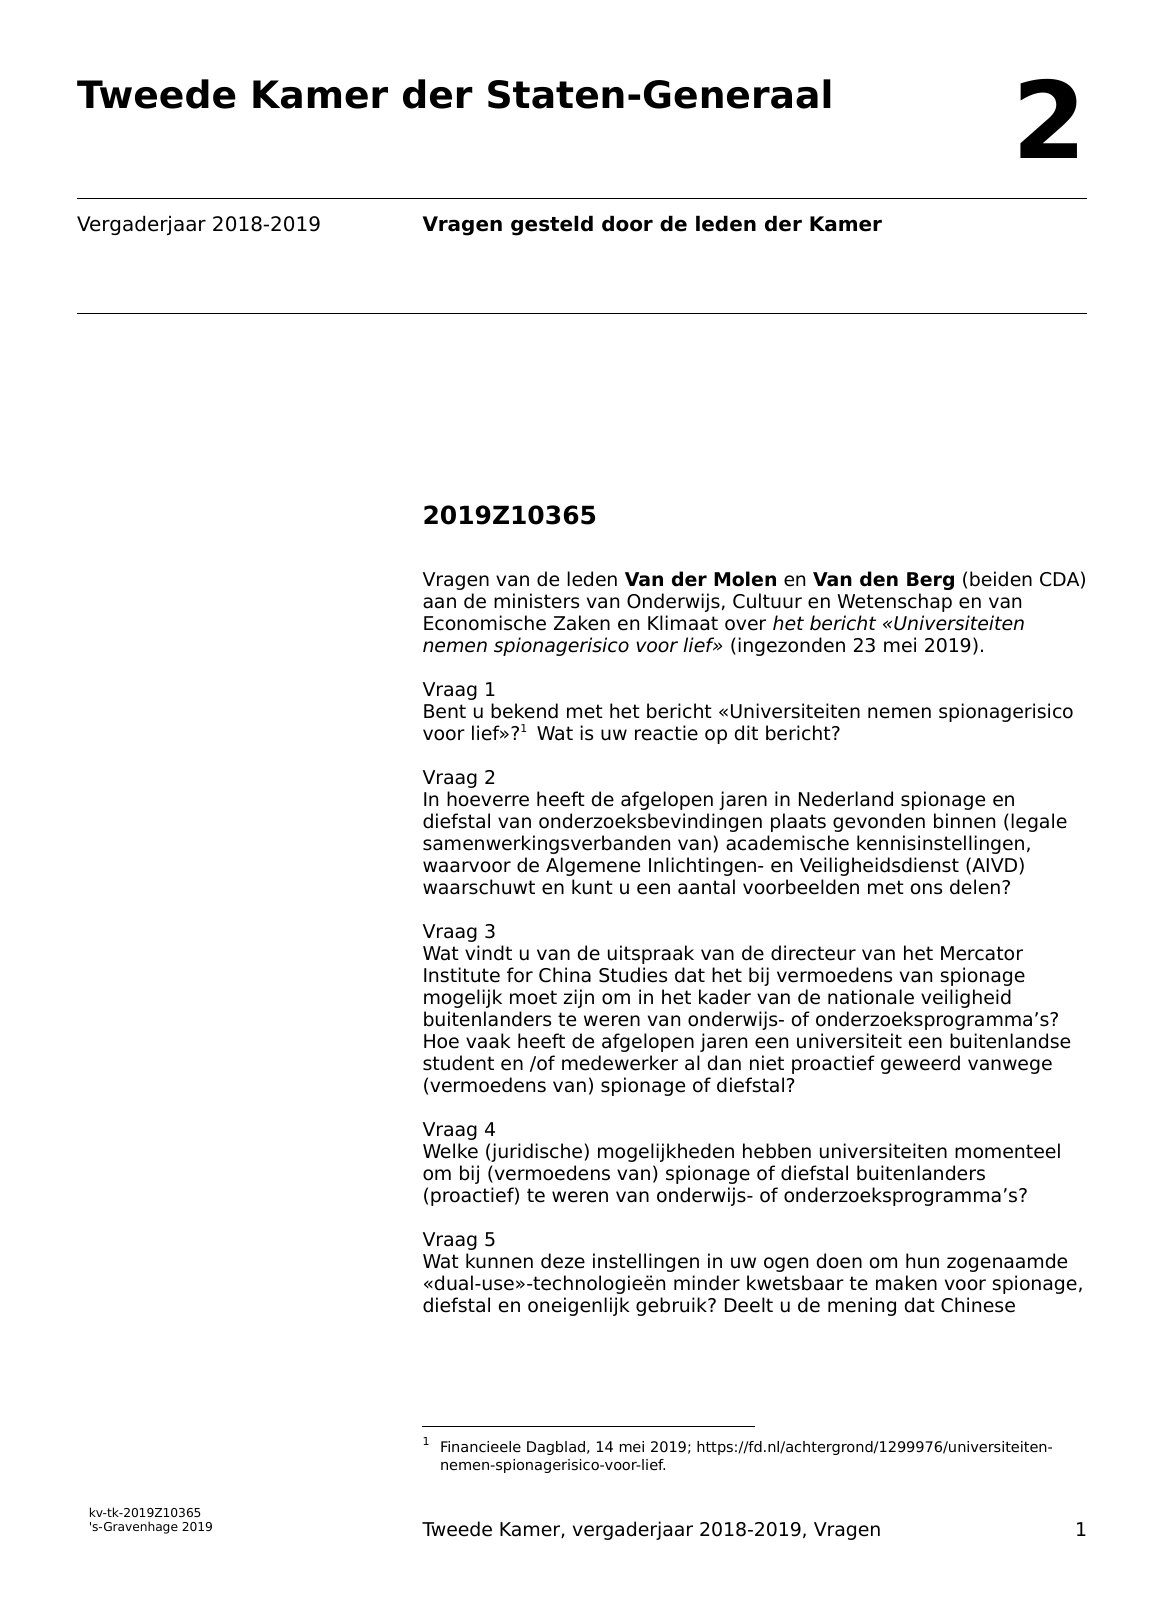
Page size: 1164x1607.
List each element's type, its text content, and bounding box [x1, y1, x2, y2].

text Welke (juridische) mogelijkheden hebben universiteiten momenteel om bij (vermoedens van) spionage of diefstal buitenlanders (proactief) te weren van onderwijs- of onderzoeksprogramma’s? [422, 1141, 1087, 1207]
text Vraag 1 [422, 679, 1087, 701]
text Wat vindt u van de uitspraak van de directeur van het Mercator Institute for China Studies dat het bij vermoedens van spionage mogelijk moet zijn om in het kader van de nationale veiligheid buitenlanders te weren van onderwijs- of onderzoeksprogramma’s? Hoe vaak heeft de afgelopen jaren een universiteit een buitenlandse student en /of medewerker al dan niet proactief geweerd vanwege (vermoedens van) spionage of diefstal? [422, 943, 1087, 1097]
text Vraag 3 [422, 921, 1087, 943]
text 2019Z10365 [422, 501, 1087, 531]
text Financieele Dagblad, 14 mei 2019; https://fd.nl/achtergrond/1299976/universiteiten-nemen-spionagerisico-voor-lief. [422, 1435, 1087, 1474]
text Vraag 4 [422, 1119, 1087, 1141]
text Bent u bekend met het bericht «Universiteiten nemen spionagerisico voor lief»? Wat is uw reactie op dit bericht? [422, 701, 1087, 745]
table_cell Vergaderjaar 2018-2019 [77, 199, 422, 313]
table_header 2 [886, 59, 1087, 198]
text In hoeverre heeft de afgelopen jaren in Nederland spionage en diefstal van onderzoeksbevindingen plaats gevonden binnen (legale samenwerkingsverbanden van) academische kennisinstellingen, waarvoor de Algemene Inlichtingen- en Veiligheidsdienst (AIVD) waarschuwt en kunt u een aantal voorbeelden met ons delen? [422, 789, 1087, 899]
table_cell Vragen gesteld door de leden der Kamer [422, 199, 1087, 313]
text Vragen van de leden Van der Molen en Van den Berg (beiden CDA) aan de ministers van Onderwijs, Cultuur en Wetenschap en van Economische Zaken en Klimaat over het bericht «Universiteiten nemen spionagerisico voor lief» (ingezonden 23 mei 2019). [422, 569, 1087, 657]
text kv-tk-2019Z10365 [88, 1506, 323, 1520]
text Vraag 5 [422, 1229, 1087, 1251]
text 's-Gravenhage 2019 [88, 1520, 323, 1534]
text Vraag 2 [422, 767, 1087, 789]
text Wat kunnen deze instellingen in uw ogen doen om hun zogenaamde «dual-use»-technologieën minder kwetsbaar te maken voor spionage, diefstal en oneigenlijk gebruik? Deelt u de mening dat Chinese [422, 1251, 1087, 1317]
table_header Tweede Kamer der Staten-Generaal [77, 59, 886, 198]
